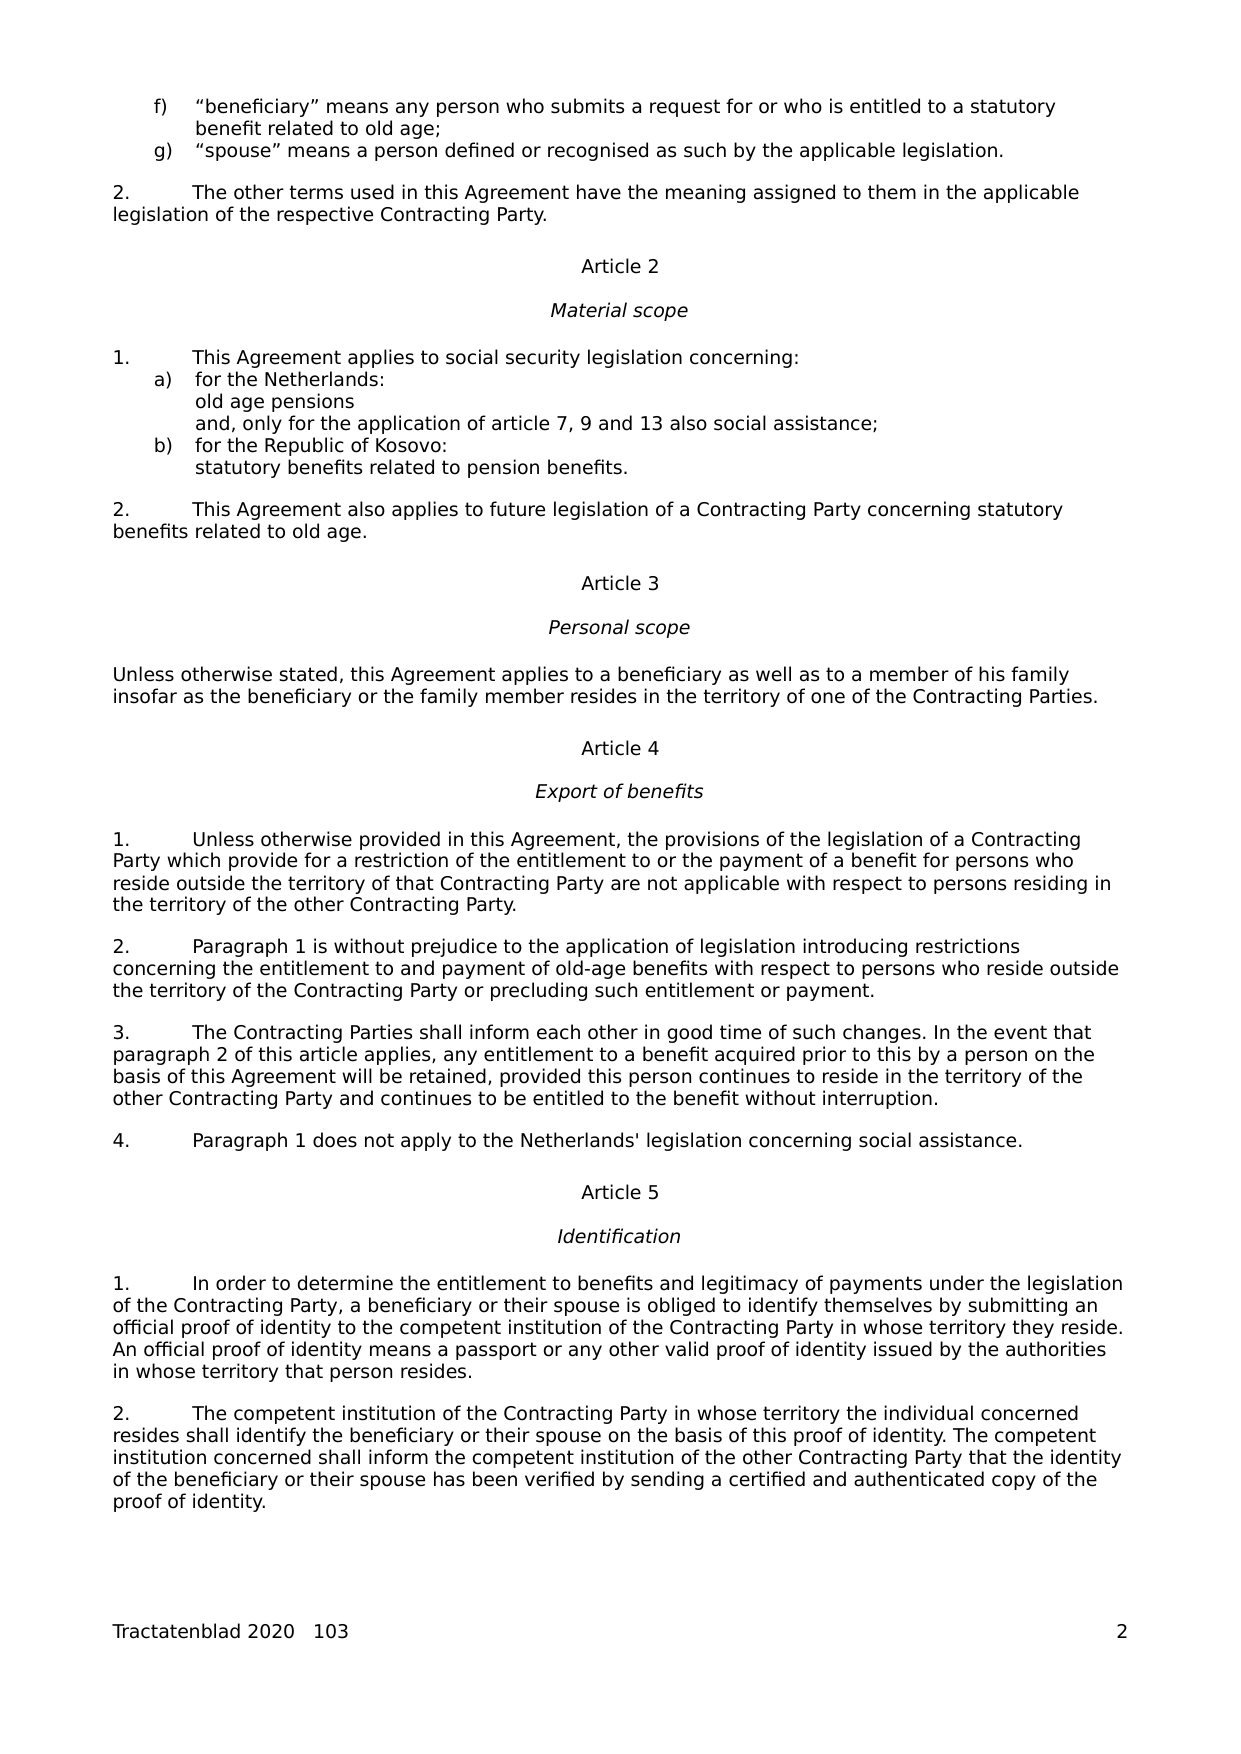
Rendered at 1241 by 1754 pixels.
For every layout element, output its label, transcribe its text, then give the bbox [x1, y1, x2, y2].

text 1. This Agreement applies to social security legislation concerning: [112, 347, 1128, 369]
text b) for the Republic of Kosovo: [153, 435, 1128, 457]
text 2. This Agreement also applies to future legislation of a Contracting Party concerning statutory benefits related to old age. [112, 499, 1128, 543]
text old age pensions [195, 391, 1128, 413]
text a) for the Netherlands: [153, 369, 1128, 391]
text 1. In order to determine the entitlement to benefits and legitimacy of payments under the legislation of the Contracting Party, a beneficiary or their spouse is obliged to identify themselves by submitting an official proof of identity to the competent institution of the Contracting Party in whose territory they reside. An official proof of identity means a passport or any other valid proof of identity issued by the authorities in whose territory that person resides. [112, 1273, 1128, 1383]
text 2. Paragraph 1 is without prejudice to the application of legislation introducing restrictions concerning the entitlement to and payment of old-age benefits with respect to persons who reside outside the territory of the Contracting Party or precluding such entitlement or payment. [112, 936, 1128, 1002]
text 2. The competent institution of the Contracting Party in whose territory the individual concerned resides shall identify the beneficiary or their spouse on the basis of this proof of identity. The competent institution concerned shall inform the competent institution of the other Contracting Party that the identity of the beneficiary or their spouse has been verified by sending a certified and authenticated copy of the proof of identity. [112, 1403, 1128, 1513]
subtitle Article 5 Identification [112, 1182, 1128, 1248]
subtitle Article 3 Personal scope [112, 573, 1128, 638]
subtitle Article 2 Material scope [112, 256, 1128, 322]
text f) “beneficiary” means any person who submits a request for or who is entitled to a statutory benefit related to old age; [153, 96, 1128, 140]
text g) “spouse” means a person defined or recognised as such by the applicable legislation. [153, 140, 1128, 162]
text statutory benefits related to pension benefits. [195, 457, 1128, 479]
text 2. The other terms used in this Agreement have the meaning assigned to them in the applicable legislation of the respective Contracting Party. [112, 182, 1128, 226]
subtitle Article 4 Export of benefits [112, 737, 1128, 803]
text Unless otherwise stated, this Agreement applies to a beneficiary as well as to a member of his family insofar as the beneficiary or the family member resides in the territory of one of the Contracting Parties. [112, 663, 1128, 707]
text 1. Unless otherwise provided in this Agreement, the provisions of the legislation of a Contracting Party which provide for a restriction of the entitlement to or the payment of a benefit for persons who reside outside the territory of that Contracting Party are not applicable with respect to persons residing in the territory of the other Contracting Party. [112, 828, 1128, 916]
text 4. Paragraph 1 does not apply to the Netherlands' legislation concerning social assistance. [112, 1130, 1128, 1152]
text and, only for the application of article 7, 9 and 13 also social assistance; [195, 413, 1128, 435]
text 3. The Contracting Parties shall inform each other in good time of such changes. In the event that paragraph 2 of this article applies, any entitlement to a benefit acquired prior to this by a person on the basis of this Agreement will be retained, provided this person continues to reside in the territory of the other Contracting Party and continues to be entitled to the benefit without interruption. [112, 1022, 1128, 1110]
